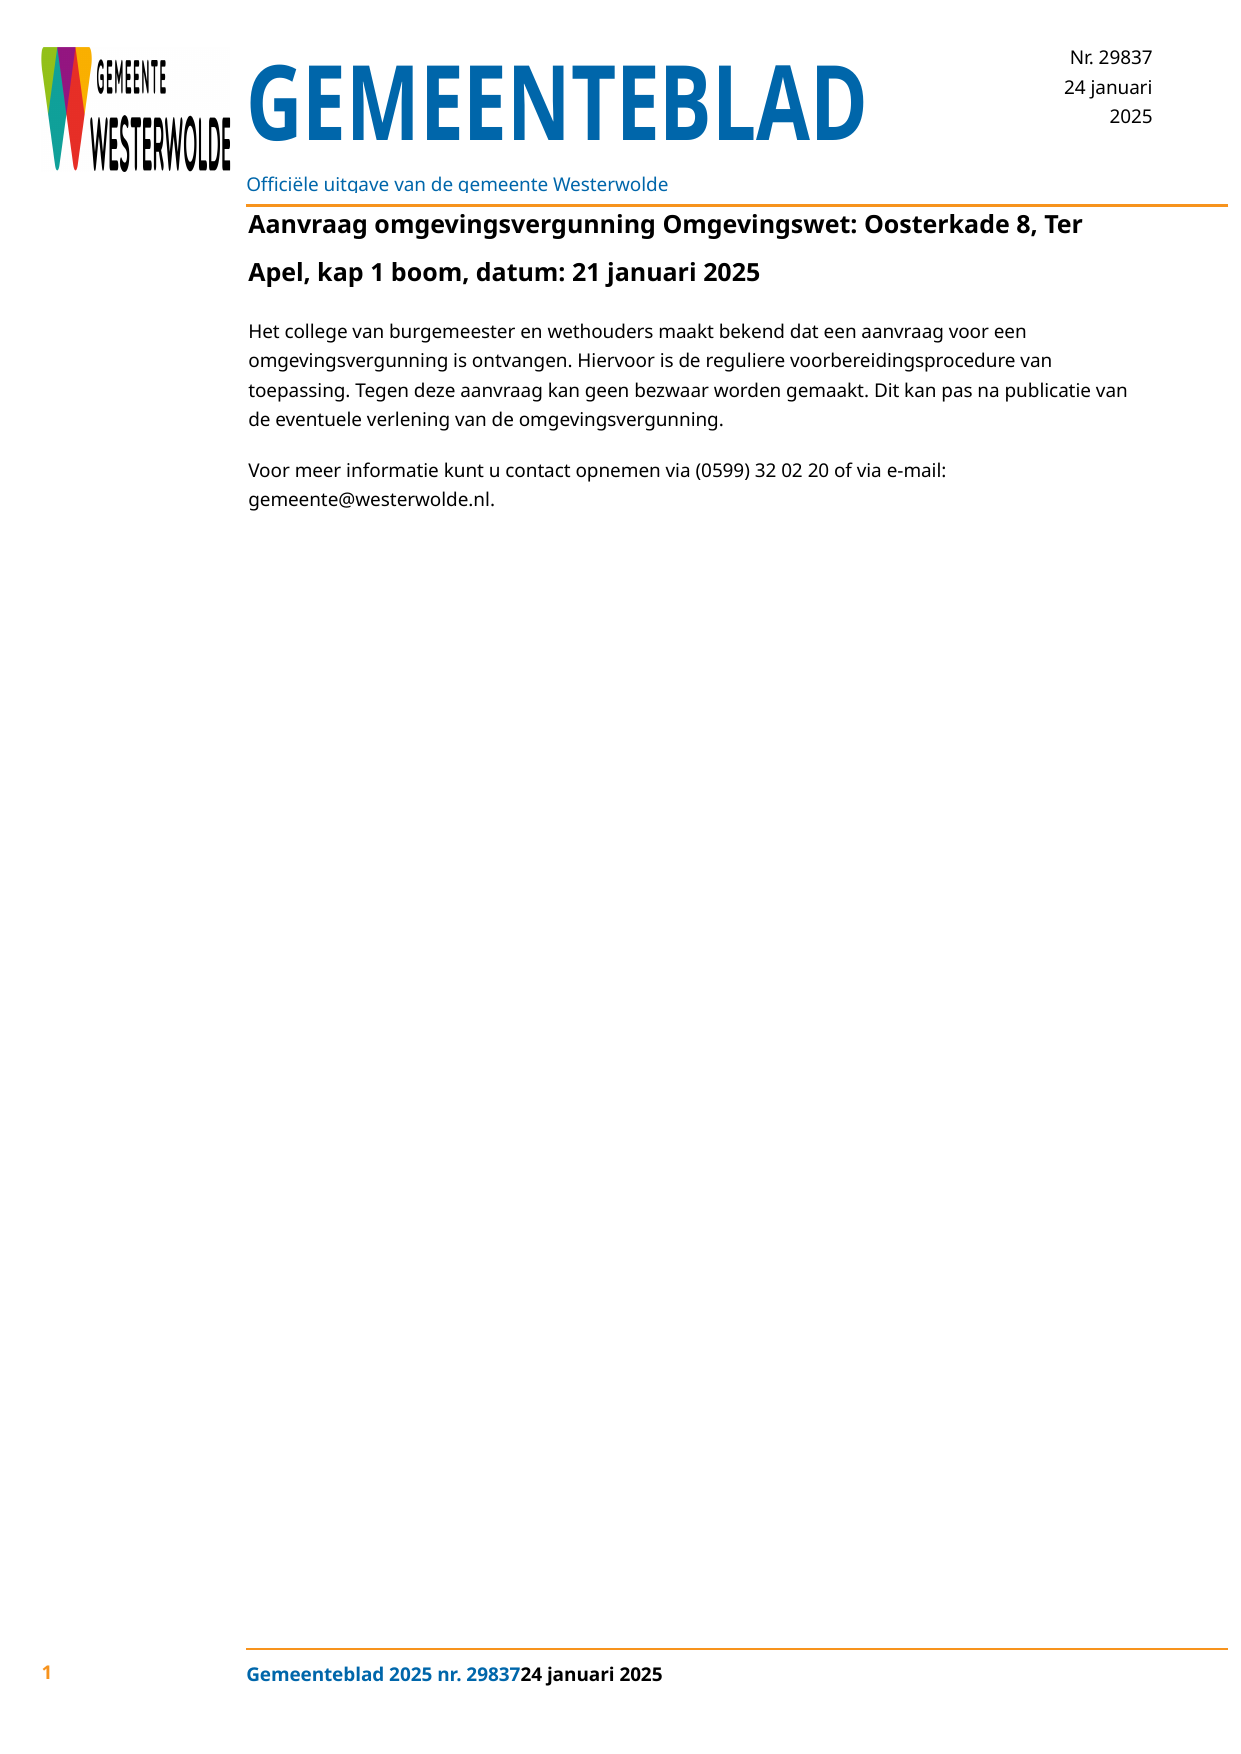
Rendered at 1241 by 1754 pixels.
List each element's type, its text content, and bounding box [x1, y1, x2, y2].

picture [41, 47, 231, 172]
text Aanvraag omgevingsvergunning Omgevingswet: Oosterkade 8, Ter Apel, kap 1 boom, datum: 21 januari 2025 [248, 207, 1152, 288]
text Voor meer informatie kunt u contact opnemen via (0599) 32 02 20 of via e-mail: gemeente@westerwolde.nl. [248, 457, 1152, 512]
text Het college van burgemeester en wethouders maakt bekend dat een aanvraag voor een omgevingsvergunning is ontvangen. Hiervoor is de reguliere voorbereidingsprocedure van toepassing. Tegen deze aanvraag kan geen bezwaar worden gemaakt. Dit kan pas na publicatie van de eventuele verlening van de omgevingsvergunning. [248, 318, 1152, 432]
